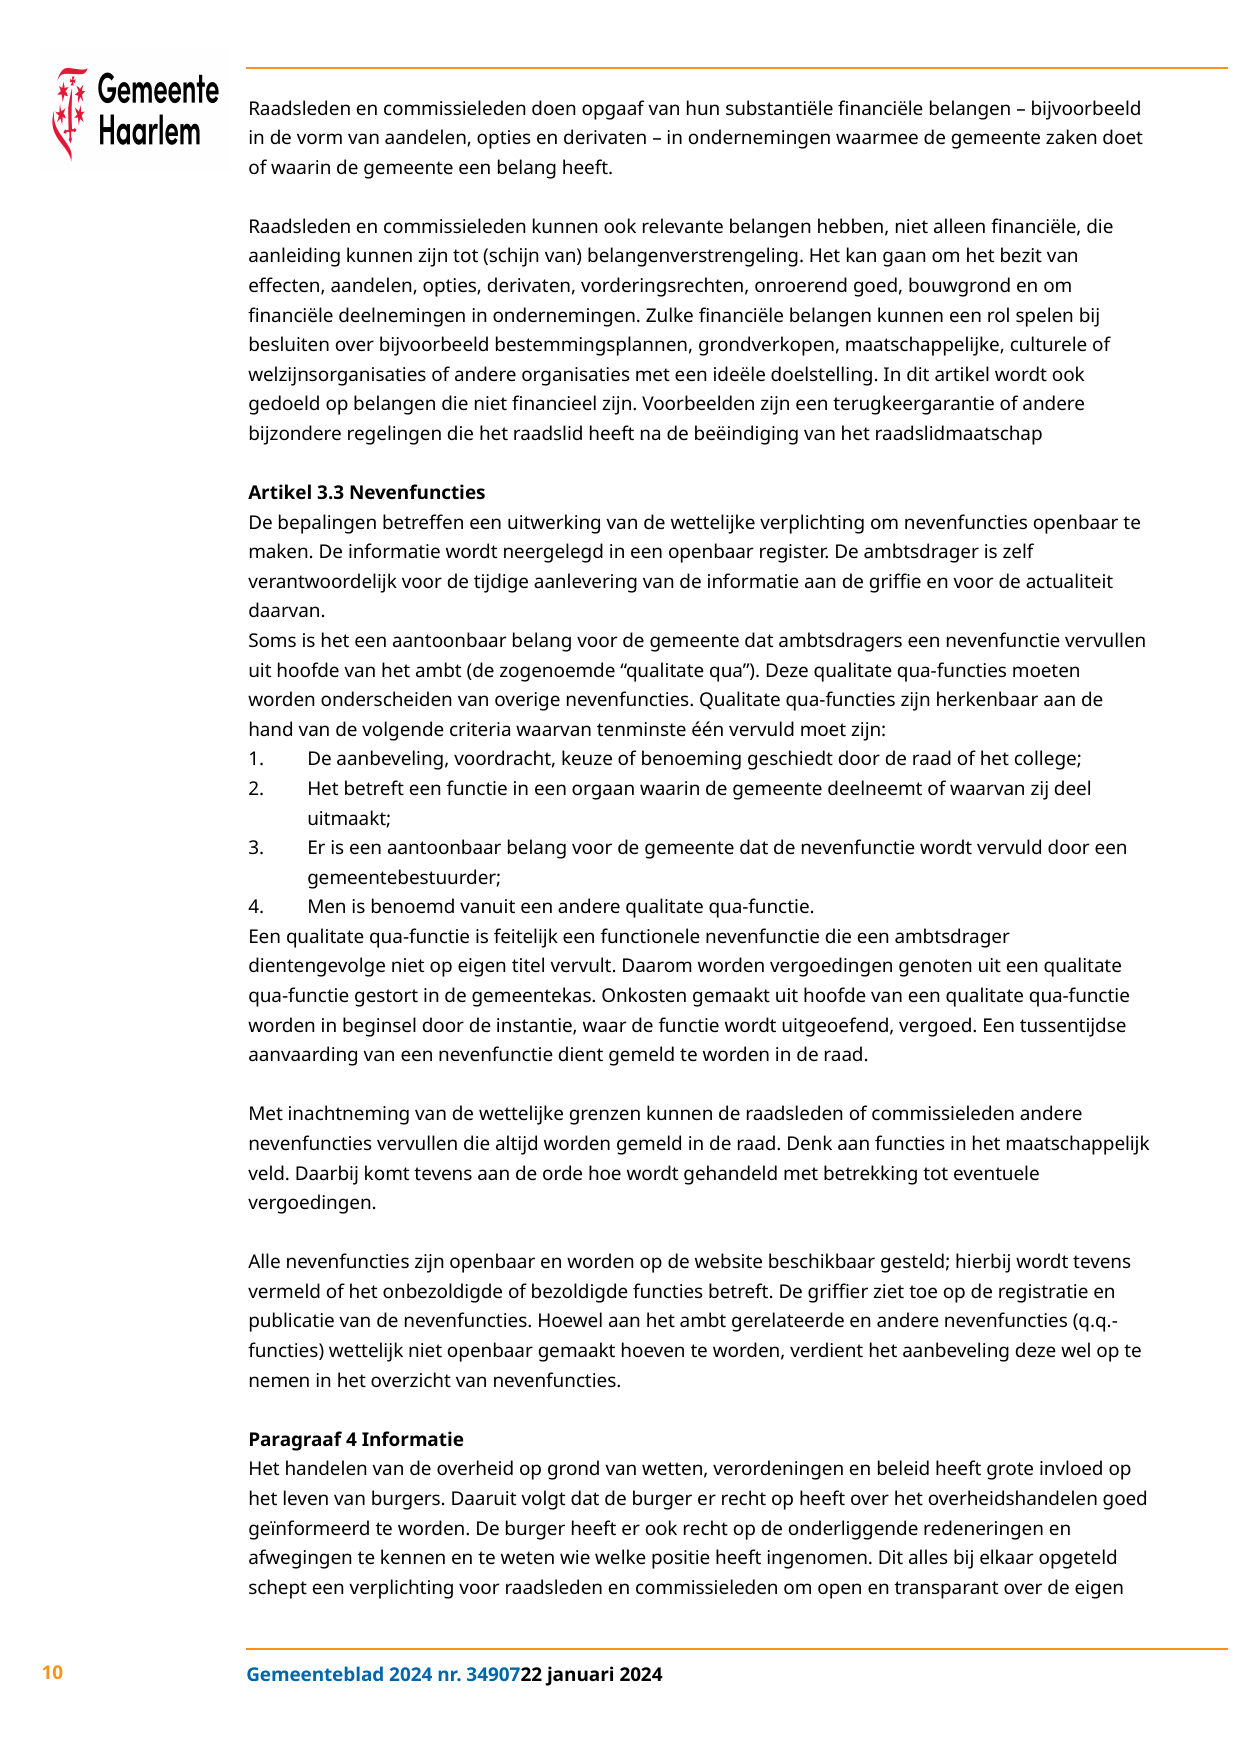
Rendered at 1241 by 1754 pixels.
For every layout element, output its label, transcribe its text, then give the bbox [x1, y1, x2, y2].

text Paragraaf 4 Informatie [248, 1426, 1152, 1452]
text Raadsleden en commissieleden kunnen ook relevante belangen hebben, niet alleen financiële, die aanleiding kunnen zijn tot (schijn van) belangenverstrengeling. Het kan gaan om het bezit van effecten, aandelen, opties, derivaten, vorderingsrechten, onroerend goed, bouwgrond en om financiële deelnemingen in ondernemingen. Zulke financiële belangen kunnen een rol spelen bij besluiten over bijvoorbeeld bestemmingsplannen, grondverkopen, maatschappelijke, culturele of welzijnsorganisaties of andere organisaties met een ideële doelstelling. In dit artikel wordt ook gedoeld op belangen die niet financieel zijn. Voorbeelden zijn een terugkeergarantie of andere bijzondere regelingen die het raadslid heeft na de beëindiging van het raadslidmaatschap [248, 213, 1152, 446]
list De aanbeveling, voordracht, keuze of benoeming geschiedt door de raad of het college; [248, 746, 1152, 771]
text Het handelen van de overheid op grond van wetten, verordeningen en beleid heeft grote invloed op het leven van burgers. Daaruit volgt dat de burger er recht op heeft over het overheidshandelen goed geïnformeerd te worden. De burger heeft er ook recht op de onderliggende redeneringen en afwegingen te kennen en te weten wie welke positie heeft ingenomen. Dit alles bij elkaar opgeteld schept een verplichting voor raadsleden en commissieleden om open en transparant over de eigen [248, 1456, 1152, 1600]
list Men is benoemd vanuit een andere qualitate qua-functie. [248, 893, 1152, 919]
list Er is een aantoonbaar belang voor de gemeente dat de nevenfunctie wordt vervuld door een gemeentebestuurder; [248, 834, 1152, 890]
text Artikel 3.3 Nevenfuncties [248, 479, 1152, 505]
text Raadsleden en commissieleden doen opgaaf van hun substantiële financiële belangen – bijvoorbeeld in de vorm van aandelen, opties en derivaten – in ondernemingen waarmee de gemeente zaken doet of waarin de gemeente een belang heeft. [248, 95, 1152, 180]
picture [41, 47, 231, 172]
text Met inachtneming van de wettelijke grenzen kunnen de raadsleden of commissieleden andere nevenfuncties vervullen die altijd worden gemeld in de raad. Denk aan functies in het maatschappelijk veld. Daarbij komt tevens aan de orde hoe wordt gehandeld met betrekking tot eventuele vergoedingen. [248, 1101, 1152, 1215]
text Een qualitate qua-functie is feitelijk een functionele nevenfunctie die een ambtsdrager dientengevolge niet op eigen titel vervult. Daarom worden vergoedingen genoten uit een qualitate qua-functie gestort in de gemeentekas. Onkosten gemaakt uit hoofde van een qualitate qua-functie worden in beginsel door de instantie, waar de functie wordt uitgeoefend, vergoed. Een tussentijdse aanvaarding van een nevenfunctie dient gemeld te worden in de raad. [248, 923, 1152, 1067]
text Soms is het een aantoonbaar belang voor de gemeente dat ambtsdragers een nevenfunctie vervullen uit hoofde van het ambt (de zogenoemde “qualitate qua”). Deze qualitate qua-functies moeten worden onderscheiden van overige nevenfuncties. Qualitate qua-functies zijn herkenbaar aan de hand van de volgende criteria waarvan tenminste één vervuld moet zijn: [248, 627, 1152, 742]
list Het betreft een functie in een orgaan waarin de gemeente deelneemt of waarvan zij deel uitmaakt; [248, 775, 1152, 831]
text Alle nevenfuncties zijn openbaar en worden op de website beschikbaar gesteld; hierbij wordt tevens vermeld of het onbezoldigde of bezoldigde functies betreft. De griffier ziet toe op de registratie en publicatie van de nevenfuncties. Hoewel aan het ambt gerelateerde en andere nevenfuncties (q.q.-functies) wettelijk niet openbaar gemaakt hoeven te worden, verdient het aanbeveling deze wel op te nemen in het overzicht van nevenfuncties. [248, 1248, 1152, 1393]
text De bepalingen betreffen een uitwerking van de wettelijke verplichting om nevenfuncties openbaar te maken. De informatie wordt neergelegd in een openbaar register. De ambtsdrager is zelf verantwoordelijk voor de tijdige aanlevering van de informatie aan de griffie en voor de actualiteit daarvan. [248, 509, 1152, 623]
